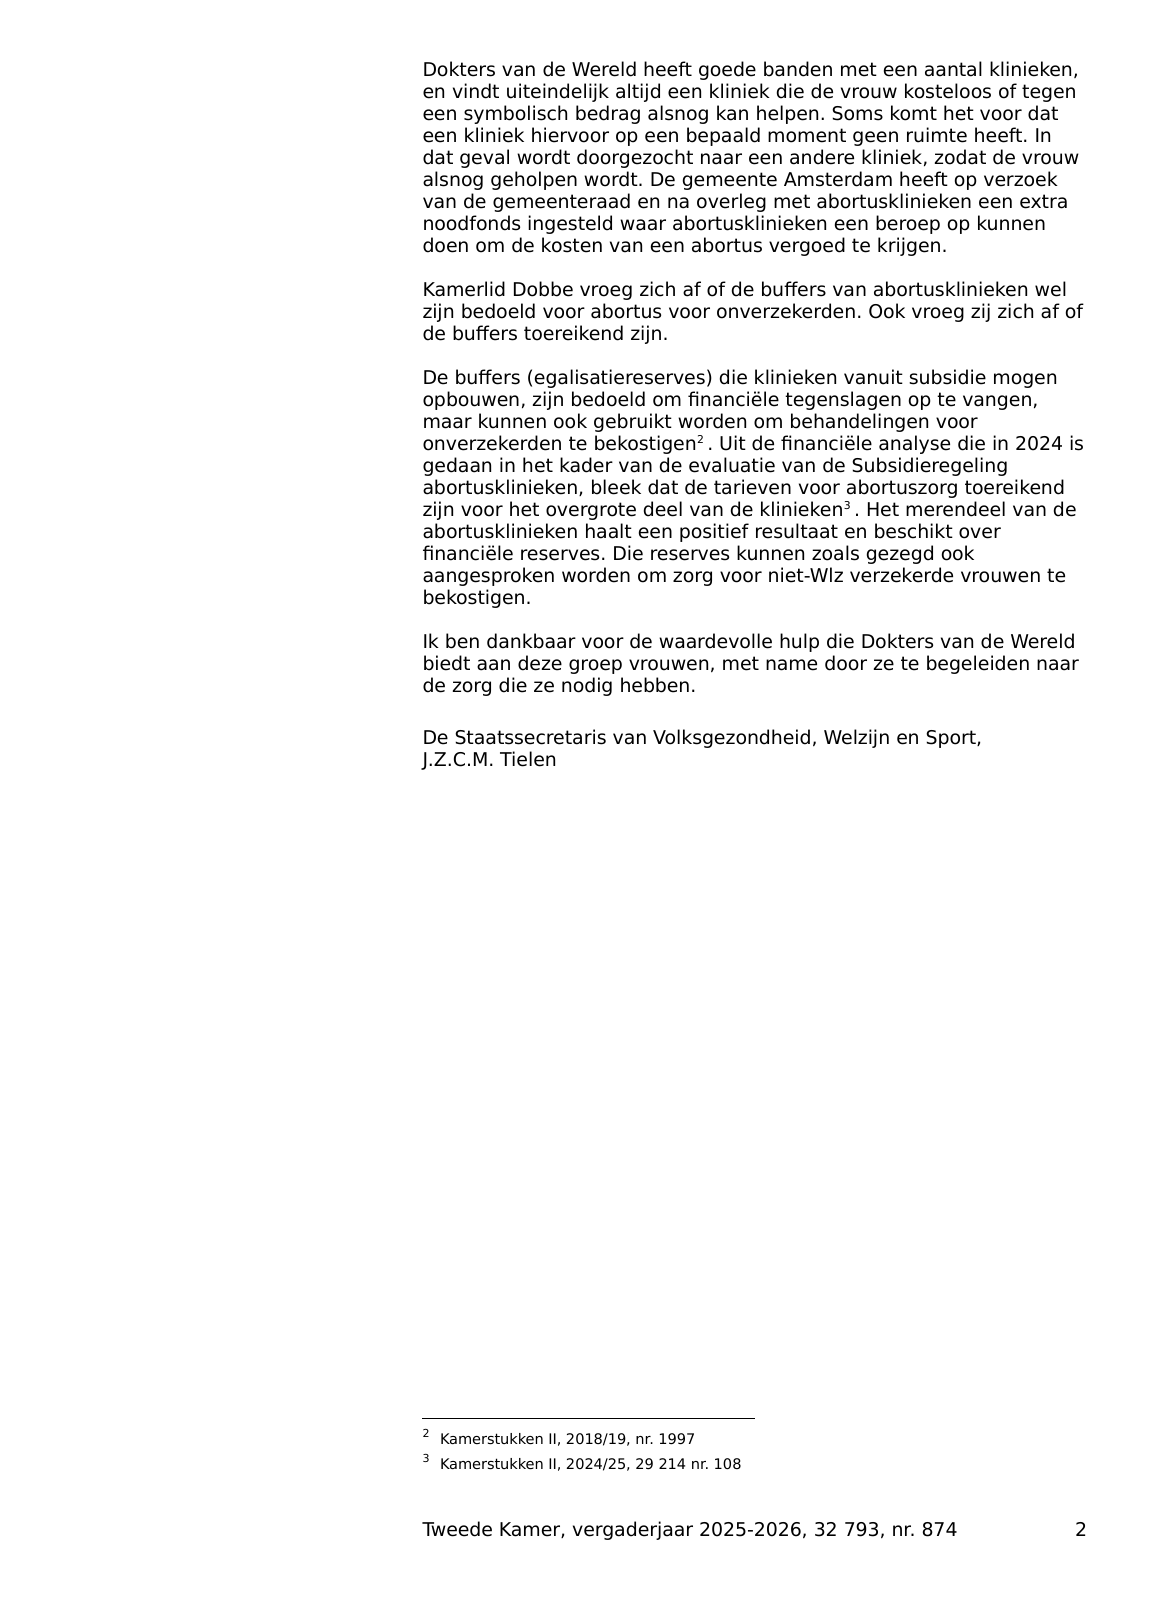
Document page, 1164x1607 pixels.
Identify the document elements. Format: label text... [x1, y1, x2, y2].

text De Staatssecretaris van Volksgezondheid, Welzijn en Sport, J.Z.C.M. Tielen [422, 727, 1087, 771]
text De buffers (egalisatiereserves) die klinieken vanuit subsidie mogen opbouwen, zijn bedoeld om financiële tegenslagen op te vangen, maar kunnen ook gebruikt worden om behandelingen voor onverzekerden te bekostigen. Uit de financiële analyse die in 2024 is gedaan in het kader van de evaluatie van de Subsidieregeling abortusklinieken, bleek dat de tarieven voor abortuszorg toereikend zijn voor het overgrote deel van de klinieken. Het merendeel van de abortusklinieken haalt een positief resultaat en beschikt over financiële reserves. Die reserves kunnen zoals gezegd ook aangesproken worden om zorg voor niet-Wlz verzekerde vrouwen te bekostigen. [422, 367, 1087, 609]
text Kamerstukken II, 2018/19, nr. 1997 [422, 1427, 1087, 1449]
text Kamerstukken II, 2024/25, 29 214 nr. 108 [422, 1452, 1087, 1474]
text Ik ben dankbaar voor de waardevolle hulp die Dokters van de Wereld biedt aan deze groep vrouwen, met name door ze te begeleiden naar de zorg die ze nodig hebben. [422, 631, 1087, 697]
text Kamerlid Dobbe vroeg zich af of de buffers van abortusklinieken wel zijn bedoeld voor abortus voor onverzekerden. Ook vroeg zij zich af of de buffers toereikend zijn. [422, 279, 1087, 345]
text Dokters van de Wereld heeft goede banden met een aantal klinieken, en vindt uiteindelijk altijd een kliniek die de vrouw kosteloos of tegen een symbolisch bedrag alsnog kan helpen. Soms komt het voor dat een kliniek hiervoor op een bepaald moment geen ruimte heeft. In dat geval wordt doorgezocht naar een andere kliniek, zodat de vrouw alsnog geholpen wordt. De gemeente Amsterdam heeft op verzoek van de gemeenteraad en na overleg met abortusklinieken een extra noodfonds ingesteld waar abortusklinieken een beroep op kunnen doen om de kosten van een abortus vergoed te krijgen. [422, 59, 1087, 257]
